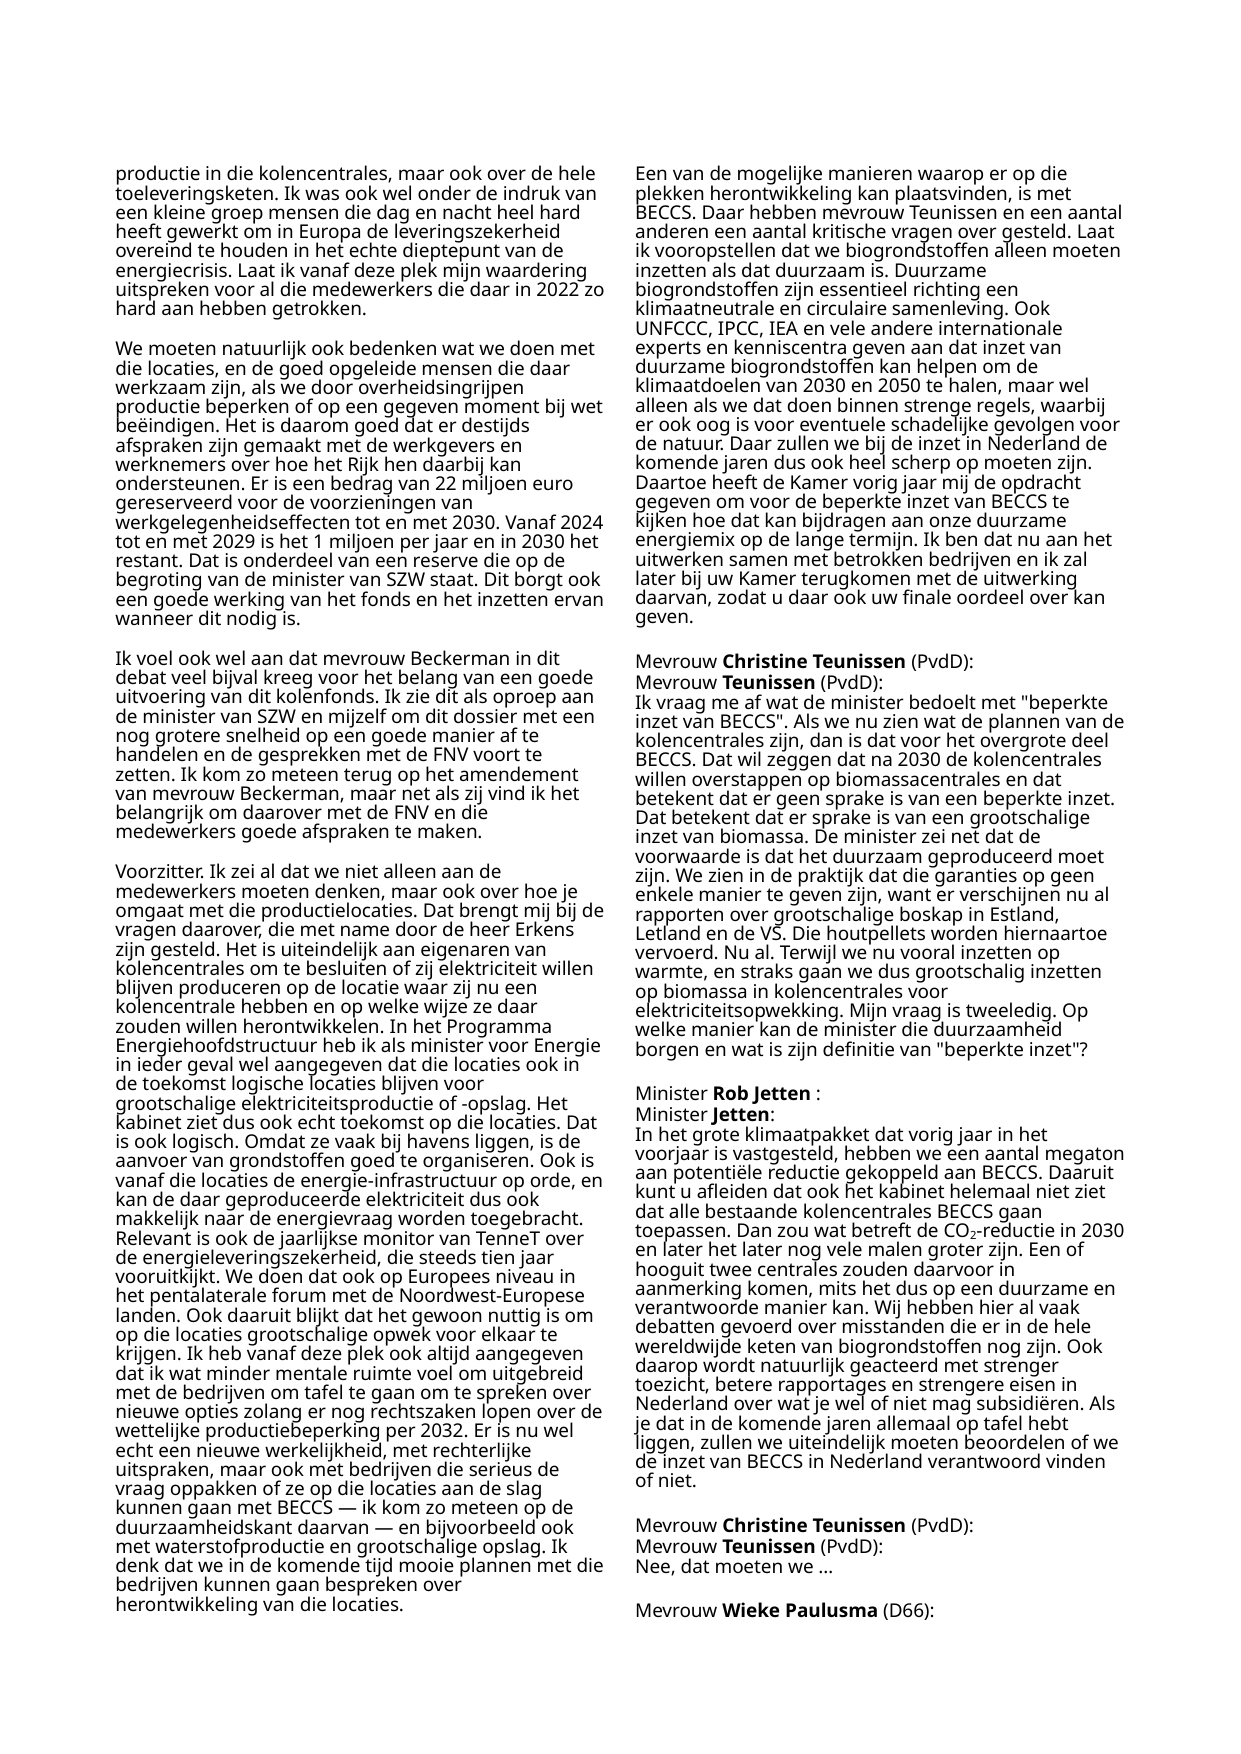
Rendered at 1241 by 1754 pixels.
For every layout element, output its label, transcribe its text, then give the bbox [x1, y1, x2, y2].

text Ik vraag me af wat de minister bedoelt met "beperkte inzet van BECCS". Als we nu zien wat de plannen van de kolencentrales zijn, dan is dat voor het overgrote deel BECCS. Dat wil zeggen dat na 2030 de kolencentrales willen overstappen op biomassacentrales en dat betekent dat er geen sprake is van een beperkte inzet. Dat betekent dat er sprake is van een grootschalige inzet van biomassa. De minister zei net dat de voorwaarde is dat het duurzaam geproduceerd moet zijn. We zien in de praktijk dat die garanties op geen enkele manier te geven zijn, want er verschijnen nu al rapporten over grootschalige boskap in Estland, Letland en de VS. Die houtpellets worden hiernaartoe vervoerd. Nu al. Terwijl we nu vooral inzetten op warmte, en straks gaan we dus grootschalig inzetten op biomassa in kolencentrales voor elektriciteitsopwekking. Mijn vraag is tweeledig. Op welke manier kan de minister die duurzaamheid borgen en wat is zijn definitie van "beperkte inzet"? [635, 694, 1125, 1060]
text Minister Rob Jetten : [635, 1081, 1125, 1106]
text Mevrouw Christine Teunissen (PvdD): [635, 649, 1125, 674]
text Voorzitter. Ik zei al dat we niet alleen aan de medewerkers moeten denken, maar ook over hoe je omgaat met die productielocaties. Dat brengt mij bij de vragen daarover, die met name door de heer Erkens zijn gesteld. Het is uiteindelijk aan eigenaren van kolencentrales om te besluiten of zij elektriciteit willen blijven produceren op de locatie waar zij nu een kolencentrale hebben en op welke wijze ze daar zouden willen herontwikkelen. In het Programma Energiehoofdstructuur heb ik als minister voor Energie in ieder geval wel aangegeven dat die locaties ook in de toekomst logische locaties blijven voor grootschalige elektriciteitsproductie of -opslag. Het kabinet ziet dus ook echt toekomst op die locaties. Dat is ook logisch. Omdat ze vaak bij havens liggen, is de aanvoer van grondstoffen goed te organiseren. Ook is vanaf die locaties de energie-infrastructuur op orde, en kan de daar geproduceerde elektriciteit dus ook makkelijk naar de energievraag worden toegebracht. Relevant is ook de jaarlijkse monitor van TenneT over de energieleveringszekerheid, die steeds tien jaar vooruitkijkt. We doen dat ook op Europees niveau in het pentalaterale forum met de Noordwest-Europese landen. Ook daaruit blijkt dat het gewoon nuttig is om op die locaties grootschalige opwek voor elkaar te krijgen. Ik heb vanaf deze plek ook altijd aangegeven dat ik wat minder mentale ruimte voel om uitgebreid met de bedrijven om tafel te gaan om te spreken over nieuwe opties zolang er nog rechtszaken lopen over de wettelijke productiebeperking per 2032. Er is nu wel echt een nieuwe werkelijkheid, met rechterlijke uitspraken, maar ook met bedrijven die serieus de vraag oppakken of ze op die locaties aan de slag kunnen gaan met BECCS — ik kom zo meteen op de duurzaamheidskant daarvan — en bijvoorbeeld ook met waterstofproductie en grootschalige opslag. Ik denk dat we in de komende tijd mooie plannen met die bedrijven kunnen gaan bespreken over herontwikkeling van die locaties. [115, 863, 605, 1615]
text In het grote klimaatpakket dat vorig jaar in het voorjaar is vastgesteld, hebben we een aantal megaton aan potentiële reductie gekoppeld aan BECCS. Daaruit kunt u afleiden dat ook het kabinet helemaal niet ziet dat alle bestaande kolencentrales BECCS gaan toepassen. Dan zou wat betreft de CO2-reductie in 2030 en later het later nog vele malen groter zijn. Een of hooguit twee centrales zouden daarvoor in aanmerking komen, mits het dus op een duurzame en verantwoorde manier kan. Wij hebben hier al vaak debatten gevoerd over misstanden die er in de hele wereldwijde keten van biogrondstoffen nog zijn. Ook daarop wordt natuurlijk geacteerd met strenger toezicht, betere rapportages en strengere eisen in Nederland over wat je wel of niet mag subsidiëren. Als je dat in de komende jaren allemaal op tafel hebt liggen, zullen we uiteindelijk moeten beoordelen of we de inzet van BECCS in Nederland verantwoord vinden of niet. [635, 1126, 1125, 1492]
text Mevrouw Wieke Paulusma (D66): [635, 1598, 1125, 1623]
text Minister Jetten: [635, 1106, 1125, 1126]
text Mevrouw Teunissen (PvdD): [635, 1538, 1125, 1558]
text We moeten natuurlijk ook bedenken wat we doen met die locaties, en de goed opgeleide mensen die daar werkzaam zijn, als we door overheidsingrijpen productie beperken of op een gegeven moment bij wet beëindigen. Het is daarom goed dat er destijds afspraken zijn gemaakt met de werkgevers en werknemers over hoe het Rijk hen daarbij kan ondersteunen. Er is een bedrag van 22 miljoen euro gereserveerd voor de voorzieningen van werkgelegenheidseffecten tot en met 2030. Vanaf 2024 tot en met 2029 is het 1 miljoen per jaar en in 2030 het restant. Dat is onderdeel van een reserve die op de begroting van de minister van SZW staat. Dit borgt ook een goede werking van het fonds en het inzetten ervan wanneer dit nodig is. [115, 340, 605, 629]
text Een van de mogelijke manieren waarop er op die plekken herontwikkeling kan plaatsvinden, is met BECCS. Daar hebben mevrouw Teunissen en een aantal anderen een aantal kritische vragen over gesteld. Laat ik vooropstellen dat we biogrondstoffen alleen moeten inzetten als dat duurzaam is. Duurzame biogrondstoffen zijn essentieel richting een klimaatneutrale en circulaire samenleving. Ook UNFCCC, IPCC, IEA en vele andere internationale experts en kenniscentra geven aan dat inzet van duurzame biogrondstoffen kan helpen om de klimaatdoelen van 2030 en 2050 te halen, maar wel alleen als we dat doen binnen strenge regels, waarbij er ook oog is voor eventuele schadelijke gevolgen voor de natuur. Daar zullen we bij de inzet in Nederland de komende jaren dus ook heel scherp op moeten zijn. Daartoe heeft de Kamer vorig jaar mij de opdracht gegeven om voor de beperkte inzet van BECCS te kijken hoe dat kan bijdragen aan onze duurzame energiemix op de lange termijn. Ik ben dat nu aan het uitwerken samen met betrokken bedrijven en ik zal later bij uw Kamer terugkomen met de uitwerking daarvan, zodat u daar ook uw finale oordeel over kan geven. [635, 165, 1125, 628]
text Nee, dat moeten we … [635, 1558, 1125, 1577]
text Mevrouw Teunissen (PvdD): [635, 674, 1125, 694]
text productie in die kolencentrales, maar ook over de hele toeleveringsketen. Ik was ook wel onder de indruk van een kleine groep mensen die dag en nacht heel hard heeft gewerkt om in Europa de leveringszekerheid overeind te houden in het echte dieptepunt van de energiecrisis. Laat ik vanaf deze plek mijn waardering uitspreken voor al die medewerkers die daar in 2022 zo hard aan hebben getrokken. [115, 165, 605, 319]
text Mevrouw Christine Teunissen (PvdD): [635, 1513, 1125, 1538]
text Ik voel ook wel aan dat mevrouw Beckerman in dit debat veel bijval kreeg voor het belang van een goede uitvoering van dit kolenfonds. Ik zie dit als oproep aan de minister van SZW en mijzelf om dit dossier met een nog grotere snelheid op een goede manier af te handelen en de gesprekken met de FNV voort te zetten. Ik kom zo meteen terug op het amendement van mevrouw Beckerman, maar net als zij vind ik het belangrijk om daarover met de FNV en die medewerkers goede afspraken te maken. [115, 650, 605, 843]
